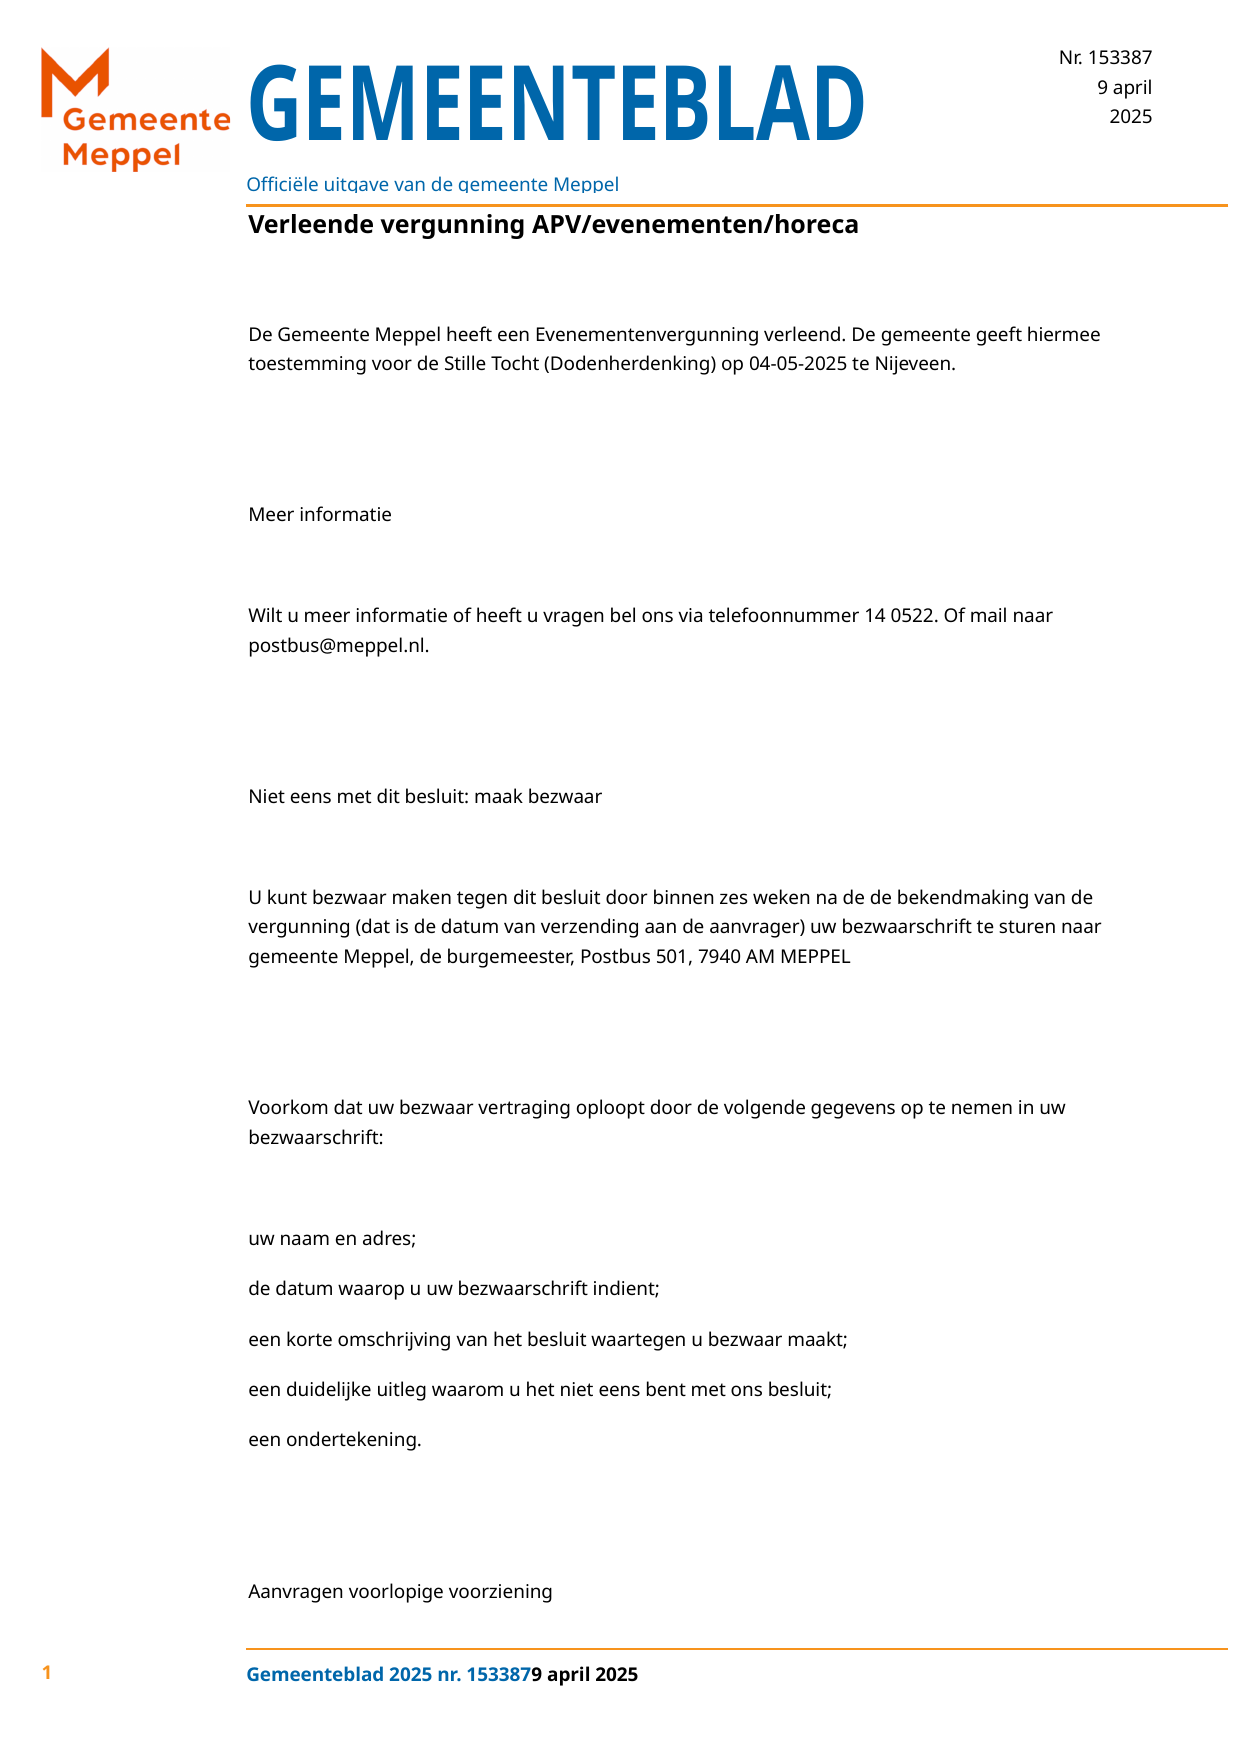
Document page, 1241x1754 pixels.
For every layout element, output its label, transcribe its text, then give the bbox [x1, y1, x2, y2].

text Aanvragen voorlopige voorziening [248, 1578, 1152, 1603]
text een ondertekening. [248, 1427, 1152, 1452]
picture [41, 47, 231, 172]
text een duidelijke uitleg waarom u het niet eens bent met ons besluit; [248, 1376, 1152, 1402]
text U kunt bezwaar maken tegen dit besluit door binnen zes weken na de de bekendmaking van de vergunning (dat is de datum van verzending aan de aanvrager) uw bezwaarschrift te sturen naar gemeente Meppel, de burgemeester, Postbus 501, 7940 AM MEPPEL [248, 884, 1152, 969]
text Wilt u meer informatie of heeft u vragen bel ons via telefoonnummer 14 0522. Of mail naar postbus@meppel.nl. [248, 602, 1152, 658]
text de datum waarop u uw bezwaarschrift indient; [248, 1275, 1152, 1301]
text een korte omschrijving van het besluit waartegen u bezwaar maakt; [248, 1326, 1152, 1351]
text De Gemeente Meppel heeft een Evenementenvergunning verleend. De gemeente geeft hiermee toestemming voor de Stille Tocht (Dodenherdenking) op 04-05-2025 te Nijeveen. [248, 321, 1152, 376]
text uw naam en adres; [248, 1225, 1152, 1251]
text Verleende vergunning APV/evenementen/horeca [248, 207, 1152, 241]
text Meer informatie [248, 502, 1152, 527]
text Niet eens met dit besluit: maak bezwaar [248, 783, 1152, 809]
text Voorkom dat uw bezwaar vertraging oploopt door de volgende gegevens op te nemen in uw bezwaarschrift: [248, 1094, 1152, 1150]
